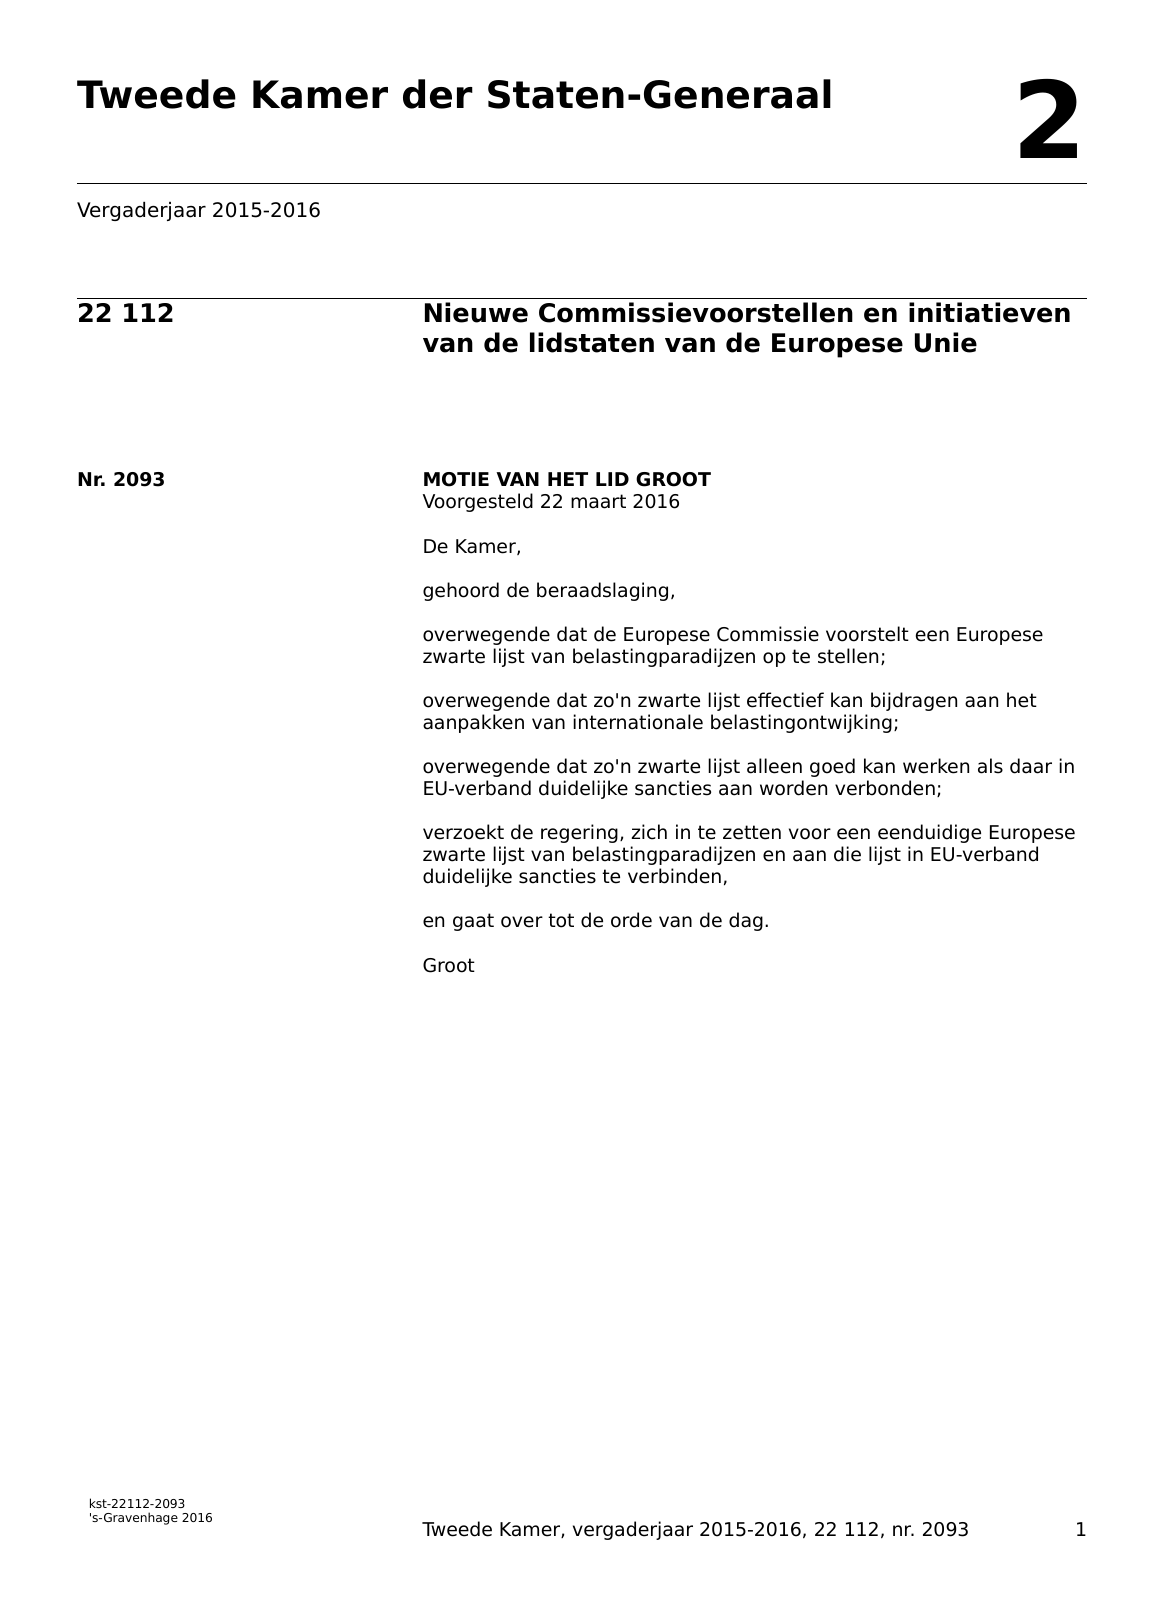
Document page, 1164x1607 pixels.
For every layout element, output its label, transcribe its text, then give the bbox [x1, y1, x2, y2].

subtitle 22 112 Nieuwe Commissievoorstellen en initiatieven van de lidstaten van de Europese Unie [77, 299, 1087, 358]
text overwegende dat zo'n zwarte lijst effectief kan bijdragen aan het aanpakken van internationale belastingontwijking; [422, 690, 1087, 734]
table_header Tweede Kamer der Staten-Generaal [77, 59, 886, 183]
text 's-Gravenhage 2016 [88, 1511, 323, 1525]
text Voorgesteld 22 maart 2016 [422, 491, 1087, 513]
text overwegende dat zo'n zwarte lijst alleen goed kan werken als daar in EU-verband duidelijke sancties aan worden verbonden; [422, 756, 1087, 800]
text overwegende dat de Europese Commissie voorstelt een Europese zwarte lijst van belastingparadijzen op te stellen; [422, 624, 1087, 668]
text De Kamer, [422, 536, 1087, 557]
table_cell Vergaderjaar 2015-2016 [77, 184, 1087, 298]
text Groot [422, 954, 1087, 977]
text gehoord de beraadslaging, [422, 580, 1087, 602]
text kst-22112-2093 [88, 1497, 323, 1511]
table_header 2 [886, 59, 1087, 183]
text en gaat over tot de orde van de dag. [422, 910, 1087, 932]
text verzoekt de regering, zich in te zetten voor een eenduidige Europese zwarte lijst van belastingparadijzen en aan die lijst in EU-verband duidelijke sancties te verbinden, [422, 822, 1087, 888]
subtitle Nr. 2093 MOTIE VAN HET LID GROOT [77, 469, 1087, 491]
